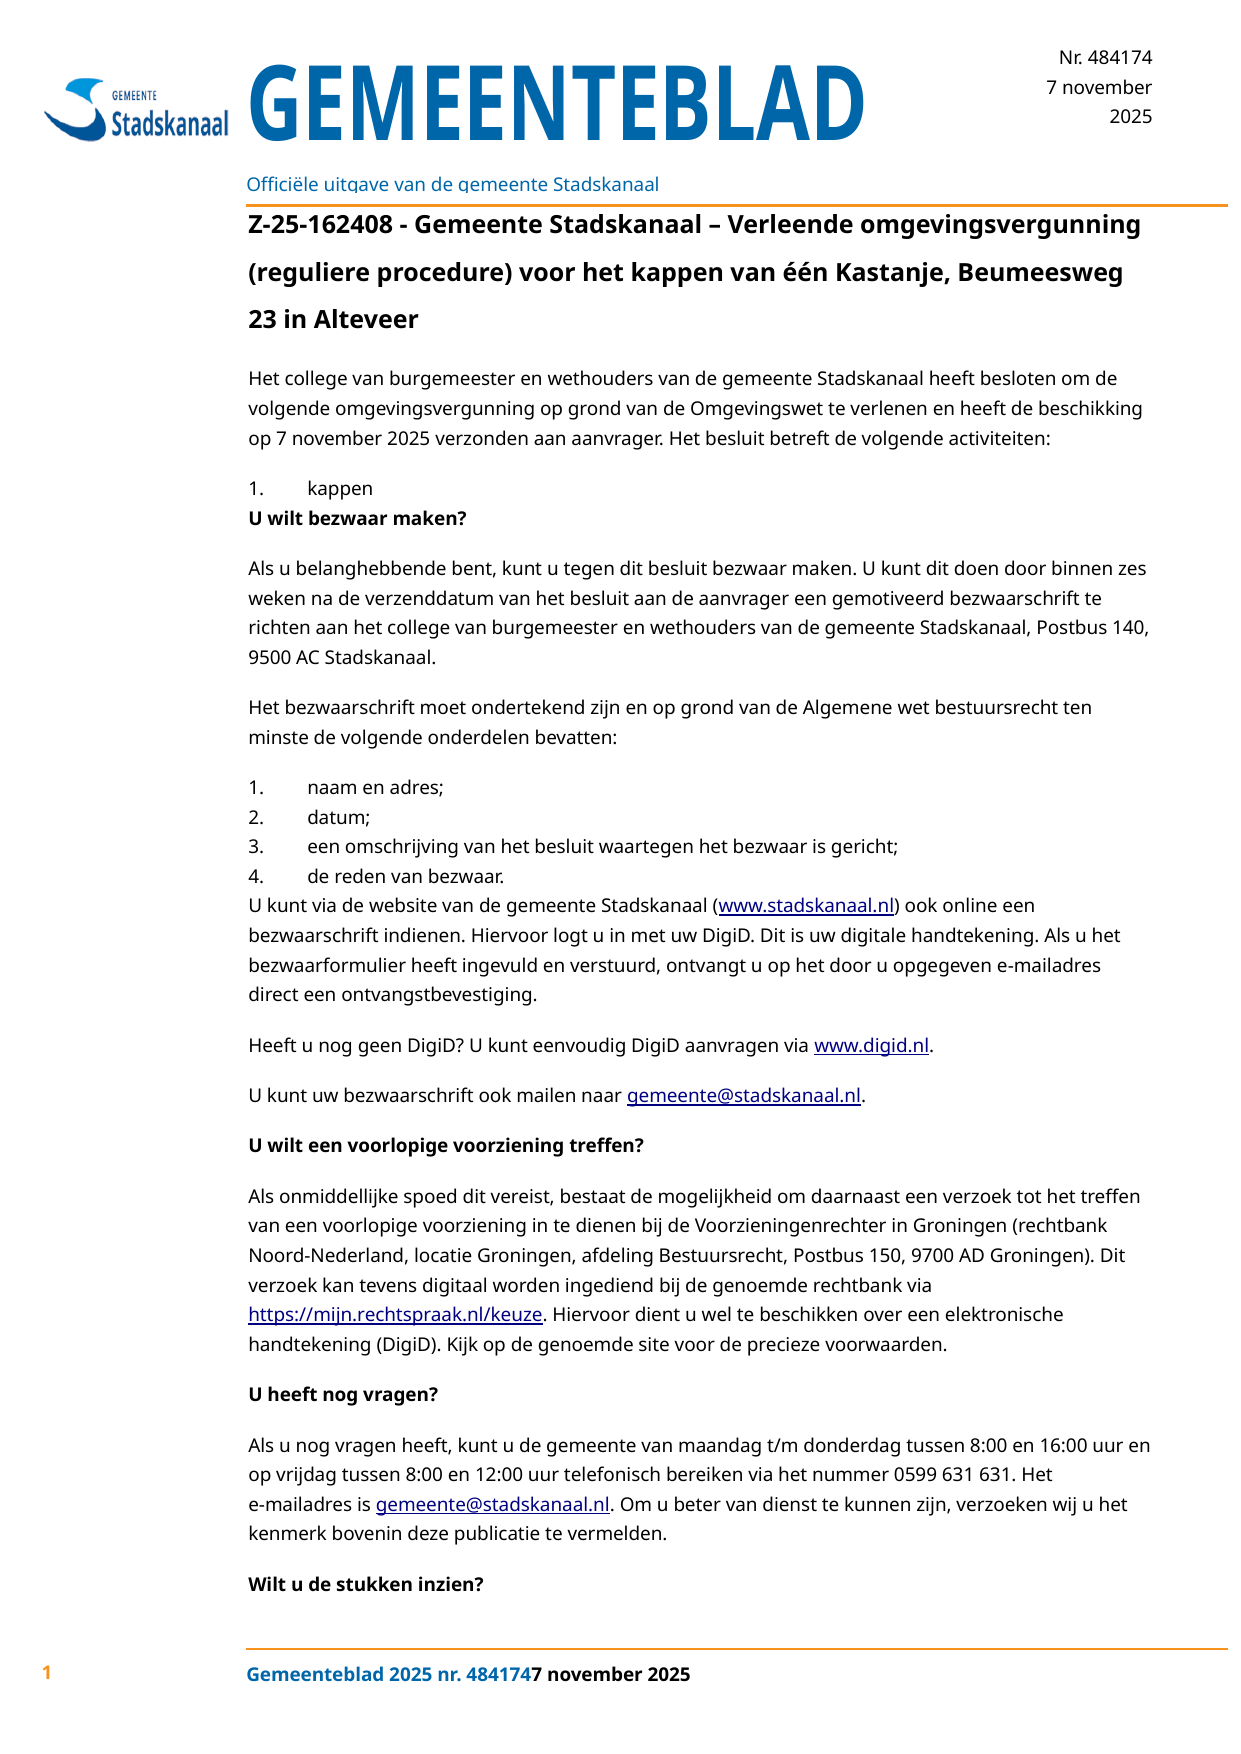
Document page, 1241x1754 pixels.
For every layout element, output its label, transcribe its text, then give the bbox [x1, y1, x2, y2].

text U kunt via de website van de gemeente Stadskanaal (www.stadskanaal.nl) ook online een bezwaarschrift indienen. Hiervoor logt u in met uw DigiD. Dit is uw digitale handtekening. Als u het bezwaarformulier heeft ingevuld en verstuurd, ontvangt u op het door u opgegeven e‑mailadres direct een ontvangstbevestiging. [248, 893, 1152, 1007]
text U heeft nog vragen? [248, 1381, 1152, 1407]
text Wilt u de stukken inzien? [248, 1571, 1152, 1597]
text Het college van burgemeester en wethouders van de gemeente Stadskanaal heeft besloten om de volgende omgevingsvergunning op grond van de Omgevingswet te verlenen en heeft de beschikking op 7 november 2025 verzonden aan aanvrager. Het besluit betreft de volgende activiteiten: [248, 366, 1152, 450]
list een omschrijving van het besluit waartegen het bezwaar is gericht; [248, 833, 1152, 859]
picture [41, 47, 231, 172]
list naam en adres; [248, 774, 1152, 800]
text Als u nog vragen heeft, kunt u de gemeente van maandag t/m donderdag tussen 8:00 en 16:00 uur en op vrijdag tussen 8:00 en 12:00 uur telefonisch bereiken via het nummer 0599 631 631. Het e‑mailadres is gemeente@stadskanaal.nl. Om u beter van dienst te kunnen zijn, verzoeken wij u het kenmerk bovenin deze publicatie te vermelden. [248, 1432, 1152, 1546]
text U wilt een voorlopige voorziening treffen? [248, 1133, 1152, 1158]
text U kunt uw bezwaarschrift ook mailen naar gemeente@stadskanaal.nl. [248, 1082, 1152, 1108]
text Het bezwaarschrift moet ondertekend zijn en op grond van de Algemene wet bestuursrecht ten minste de volgende onderdelen bevatten: [248, 694, 1152, 749]
text Als onmiddellijke spoed dit vereist, bestaat de mogelijkheid om daarnaast een verzoek tot het treffen van een voorlopige voorziening in te dienen bij de Voorzieningenrechter in Groningen (rechtbank Noord-Nederland, locatie Groningen, afdeling Bestuursrecht, Postbus 150, 9700 AD Groningen). Dit verzoek kan tevens digitaal worden ingediend bij de genoemde rechtbank via https://mijn.rechtspraak.nl/keuze. Hiervoor dient u wel te beschikken over een elektronische handtekening (DigiD). Kijk op de genoemde site voor de precieze voorwaarden. [248, 1183, 1152, 1357]
list de reden van bezwaar. [248, 863, 1152, 889]
text Heeft u nog geen DigiD? U kunt eenvoudig DigiD aanvragen via www.digid.nl. [248, 1032, 1152, 1057]
text Als u belanghebbende bent, kunt u tegen dit besluit bezwaar maken. U kunt dit doen door binnen zes weken na de verzenddatum van het besluit aan de aanvrager een gemotiveerd bezwaarschrift te richten aan het college van burgemeester en wethouders van de gemeente Stadskanaal, Postbus 140, 9500 AC Stadskanaal. [248, 555, 1152, 669]
text U wilt bezwaar maken? [248, 505, 1152, 530]
list kappen [248, 475, 1152, 501]
list datum; [248, 804, 1152, 829]
text Z-25-162408 - Gemeente Stadskanaal – Verleende omgevingsvergunning (reguliere procedure) voor het kappen van één Kastanje, Beumeesweg 23 in Alteveer [248, 207, 1152, 336]
